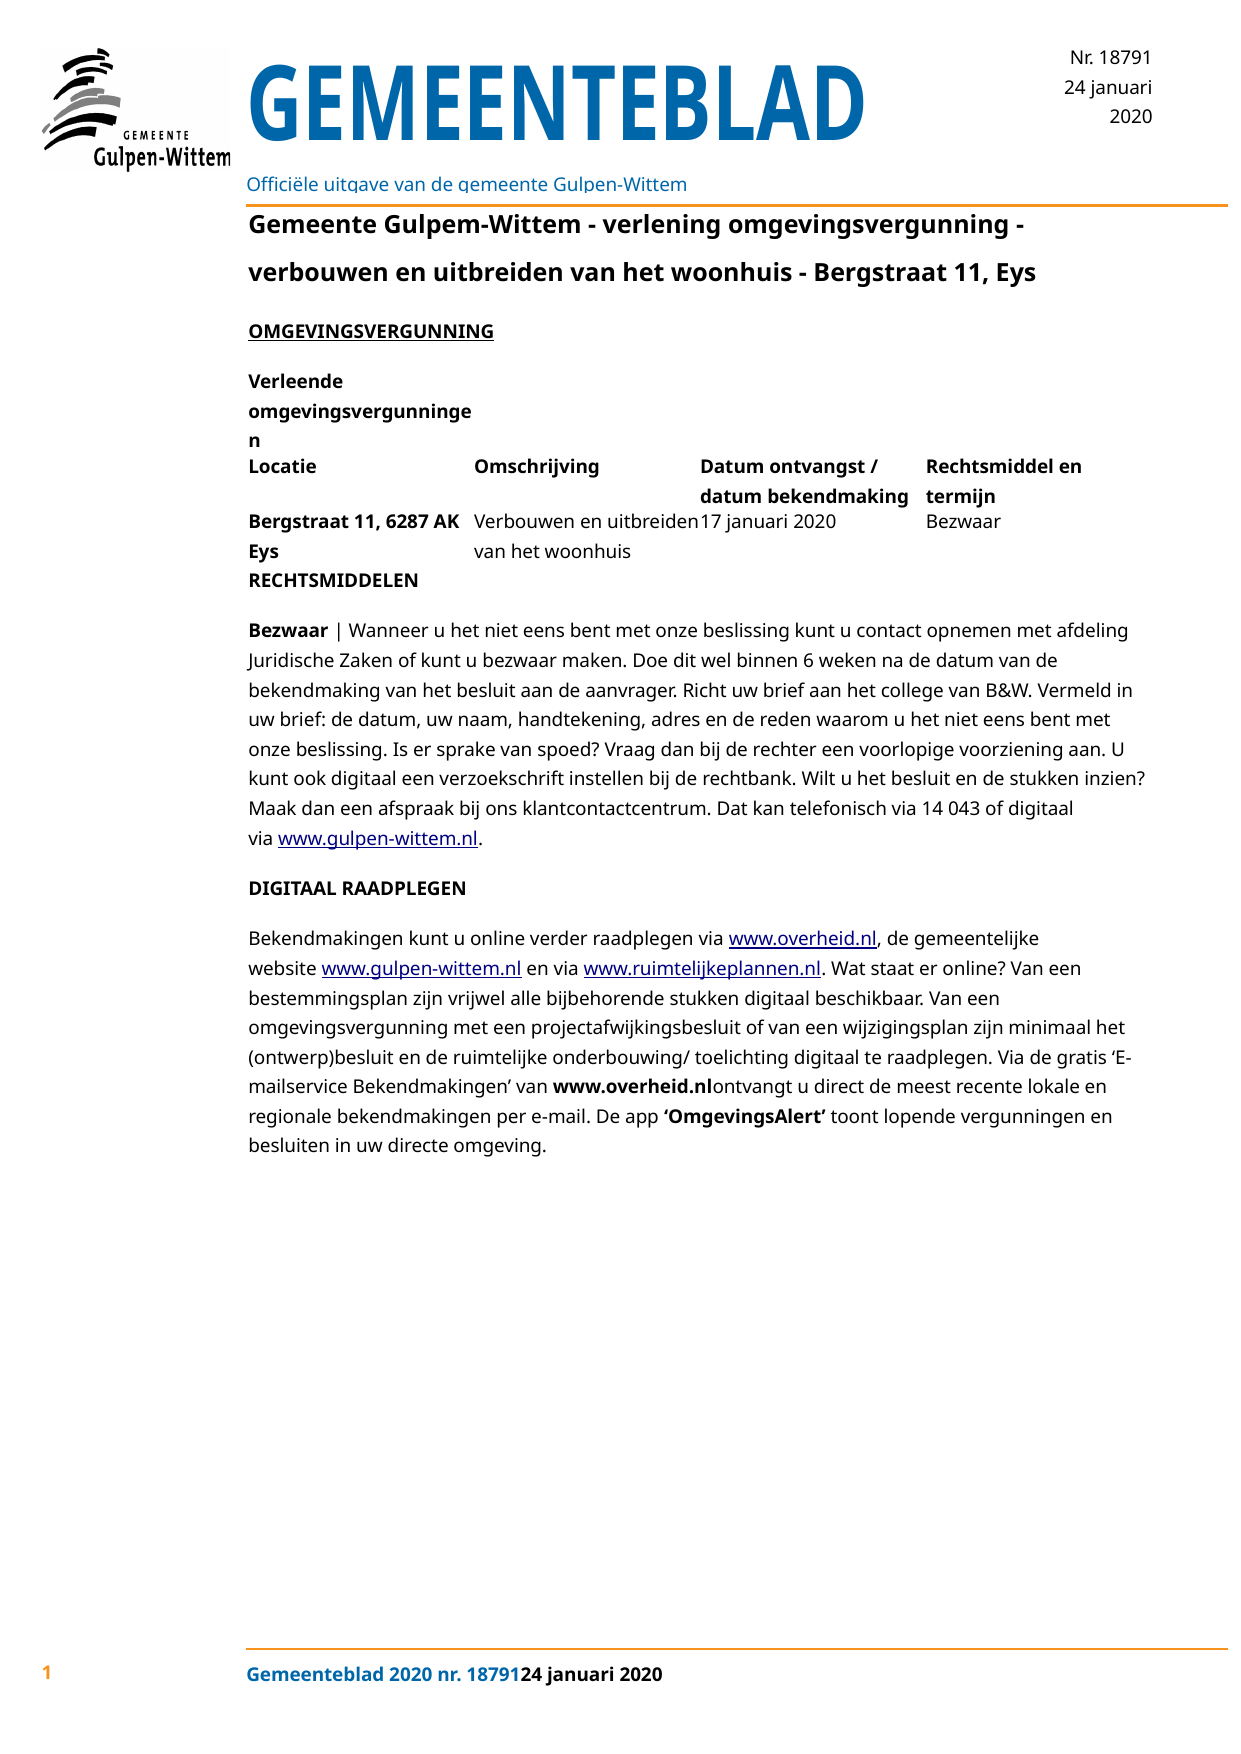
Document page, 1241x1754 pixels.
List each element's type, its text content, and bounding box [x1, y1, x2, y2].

text Gemeente Gulpem-Wittem - verlening omgevingsvergunning - verbouwen en uitbreiden van het woonhuis - Bergstraat 11, Eys [248, 207, 1152, 288]
text OMGEVINGSVERGUNNING [248, 318, 1152, 344]
table_cell Omschrijving [474, 453, 700, 509]
text DIGITAAL RAADPLEGEN [248, 875, 1152, 901]
table_cell Locatie [248, 453, 474, 509]
table_cell Bezwaar [926, 509, 1152, 564]
picture [41, 47, 231, 172]
text Bekendmakingen kunt u online verder raadplegen via www.overheid.nl, de gemeentelijke website www.gulpen-wittem.nl en via www.ruimtelijkeplannen.nl. Wat staat er online? Van een bestemmingsplan zijn vrijwel alle bijbehorende stukken digitaal beschikbaar. Van een omgevingsvergunning met een projectafwijkingsbesluit of van een wijzigingsplan zijn minimaal het (ontwerp)besluit en de ruimtelijke onderbouwing/ toelichting digitaal te raadplegen. Via de gratis ‘E-mailservice Bekendmakingen’ van www.overheid.nlontvangt u direct de meest recente lokale en regionale bekendmakingen per e-mail. De app ‘OmgevingsAlert’ toont lopende vergunningen en besluiten in uw directe omgeving. [248, 926, 1152, 1158]
table_header [700, 369, 926, 453]
table_cell 17 januari 2020 [700, 509, 926, 564]
table_header Verleende omgevingsvergunningen [248, 369, 474, 453]
text RECHTSMIDDELEN [248, 567, 1152, 593]
text Bezwaar | Wanneer u het niet eens bent met onze beslissing kunt u contact opnemen met afdeling Juridische Zaken of kunt u bezwaar maken. Doe dit wel binnen 6 weken na de datum van de bekendmaking van het besluit aan de aanvrager. Richt uw brief aan het college van B&W. Vermeld in uw brief: de datum, uw naam, handtekening, adres en de reden waarom u het niet eens bent met onze beslissing. Is er sprake van spoed? Vraag dan bij de rechter een voorlopige voorziening aan. U kunt ook digitaal een verzoekschrift instellen bij de rechtbank. Wilt u het besluit en de stukken inzien? Maak dan een afspraak bij ons klantcontactcentrum. Dat kan telefonisch via 14 043 of digitaal via www.gulpen-wittem.nl. [248, 618, 1152, 850]
table_header [926, 369, 1152, 453]
table_cell Rechtsmiddel en termijn [926, 453, 1152, 509]
table_header [474, 369, 700, 453]
table_cell Bergstraat 11, 6287 AK Eys [248, 509, 474, 564]
table_cell Verbouwen en uitbreiden van het woonhuis [474, 509, 700, 564]
table_cell Datum ontvangst / datum bekendmaking [700, 453, 926, 509]
